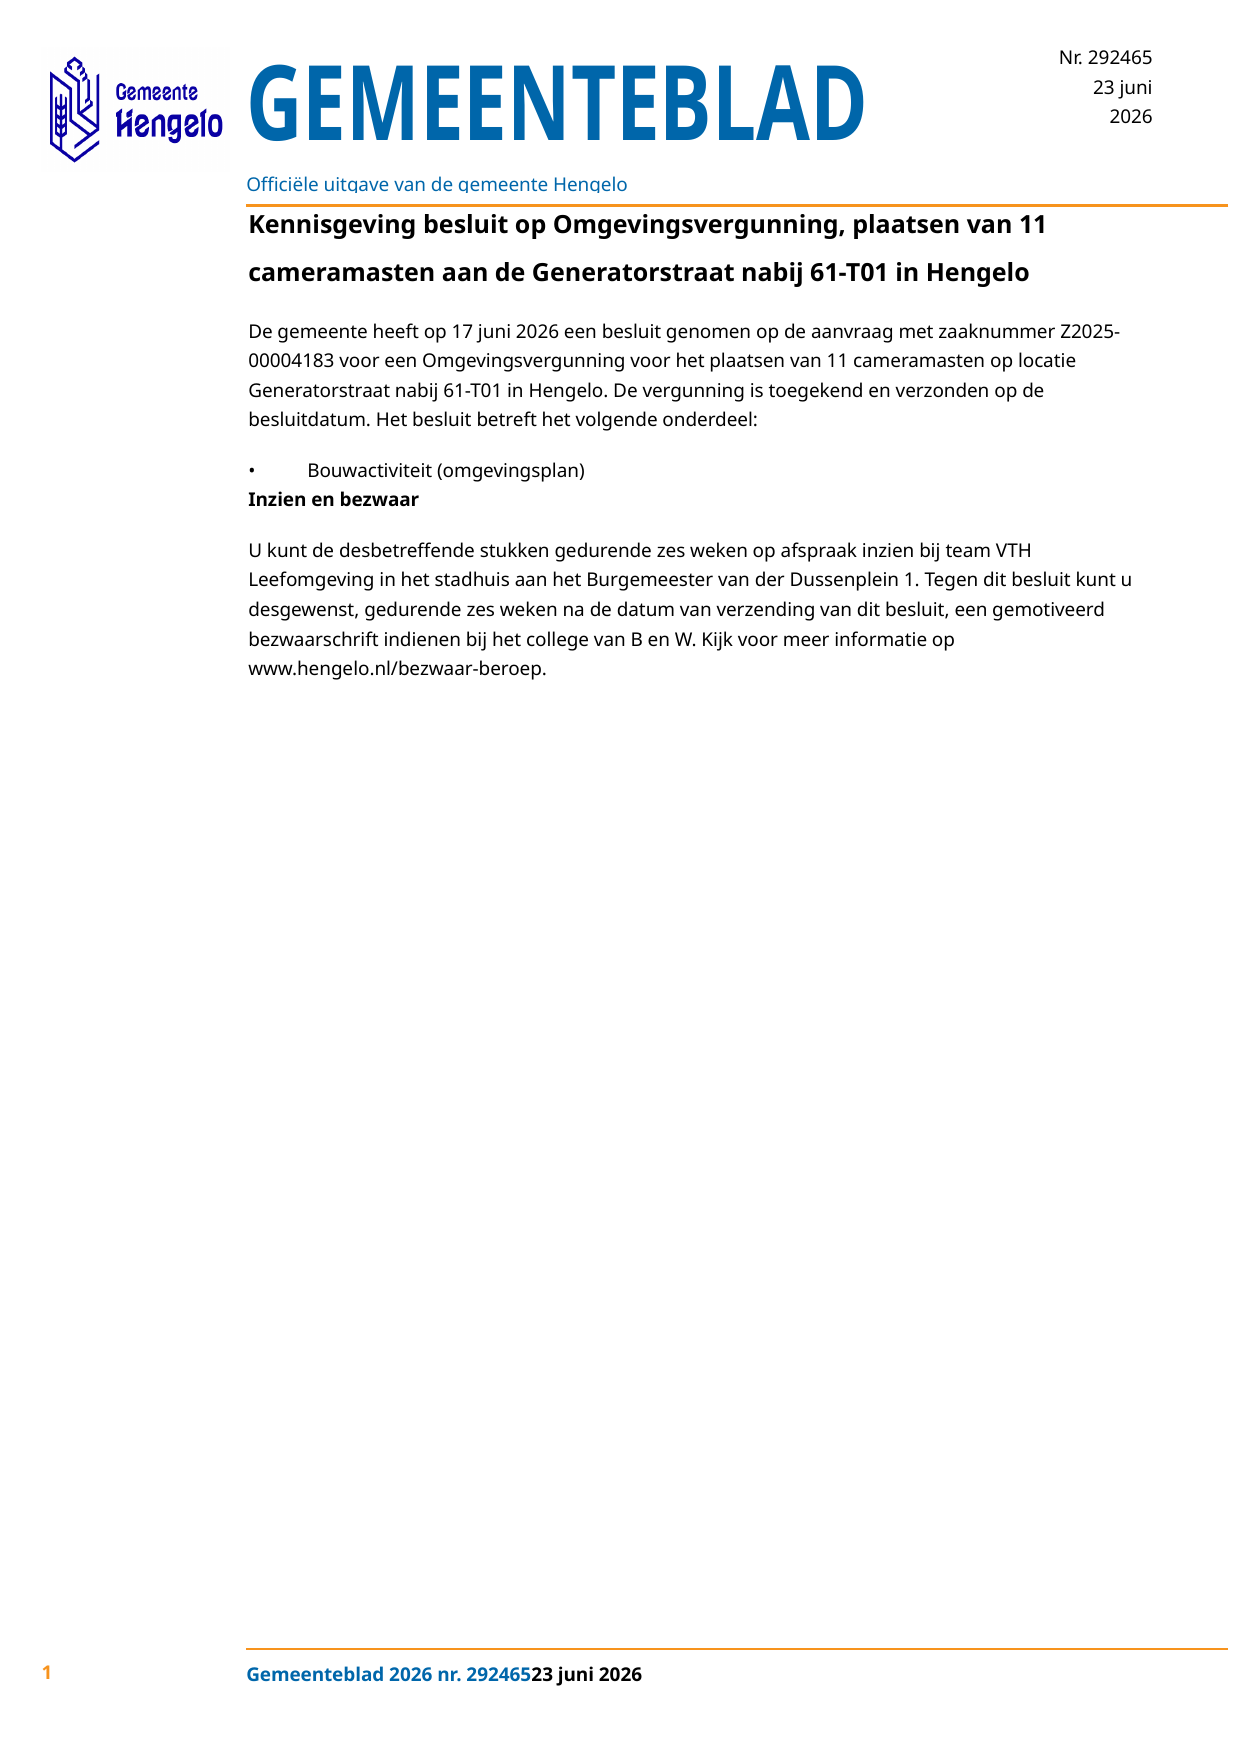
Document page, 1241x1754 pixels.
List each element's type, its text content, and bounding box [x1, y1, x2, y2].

text Kennisgeving besluit op Omgevingsvergunning, plaatsen van 11 cameramasten aan de Generatorstraat nabij 61-T01 in Hengelo [248, 207, 1152, 288]
picture [41, 47, 231, 172]
text U kunt de desbetreffende stukken gedurende zes weken op afspraak inzien bij team VTH Leefomgeving in het stadhuis aan het Burgemeester van der Dussenplein 1. Tegen dit besluit kunt u desgewenst, gedurende zes weken na de datum van verzending van dit besluit, een gemotiveerd bezwaarschrift indienen bij het college van B en W. Kijk voor meer informatie op www.hengelo.nl/bezwaar-beroep. [248, 537, 1152, 681]
text Inzien en bezwaar [248, 487, 1152, 512]
list Bouwactiviteit (omgevingsplan) [248, 457, 1152, 483]
text De gemeente heeft op 17 juni 2026 een besluit genomen op de aanvraag met zaaknummer Z2025-00004183 voor een Omgevingsvergunning voor het plaatsen van 11 cameramasten op locatie Generatorstraat nabij 61-T01 in Hengelo. De vergunning is toegekend en verzonden op de besluitdatum. Het besluit betreft het volgende onderdeel: [248, 318, 1152, 432]
